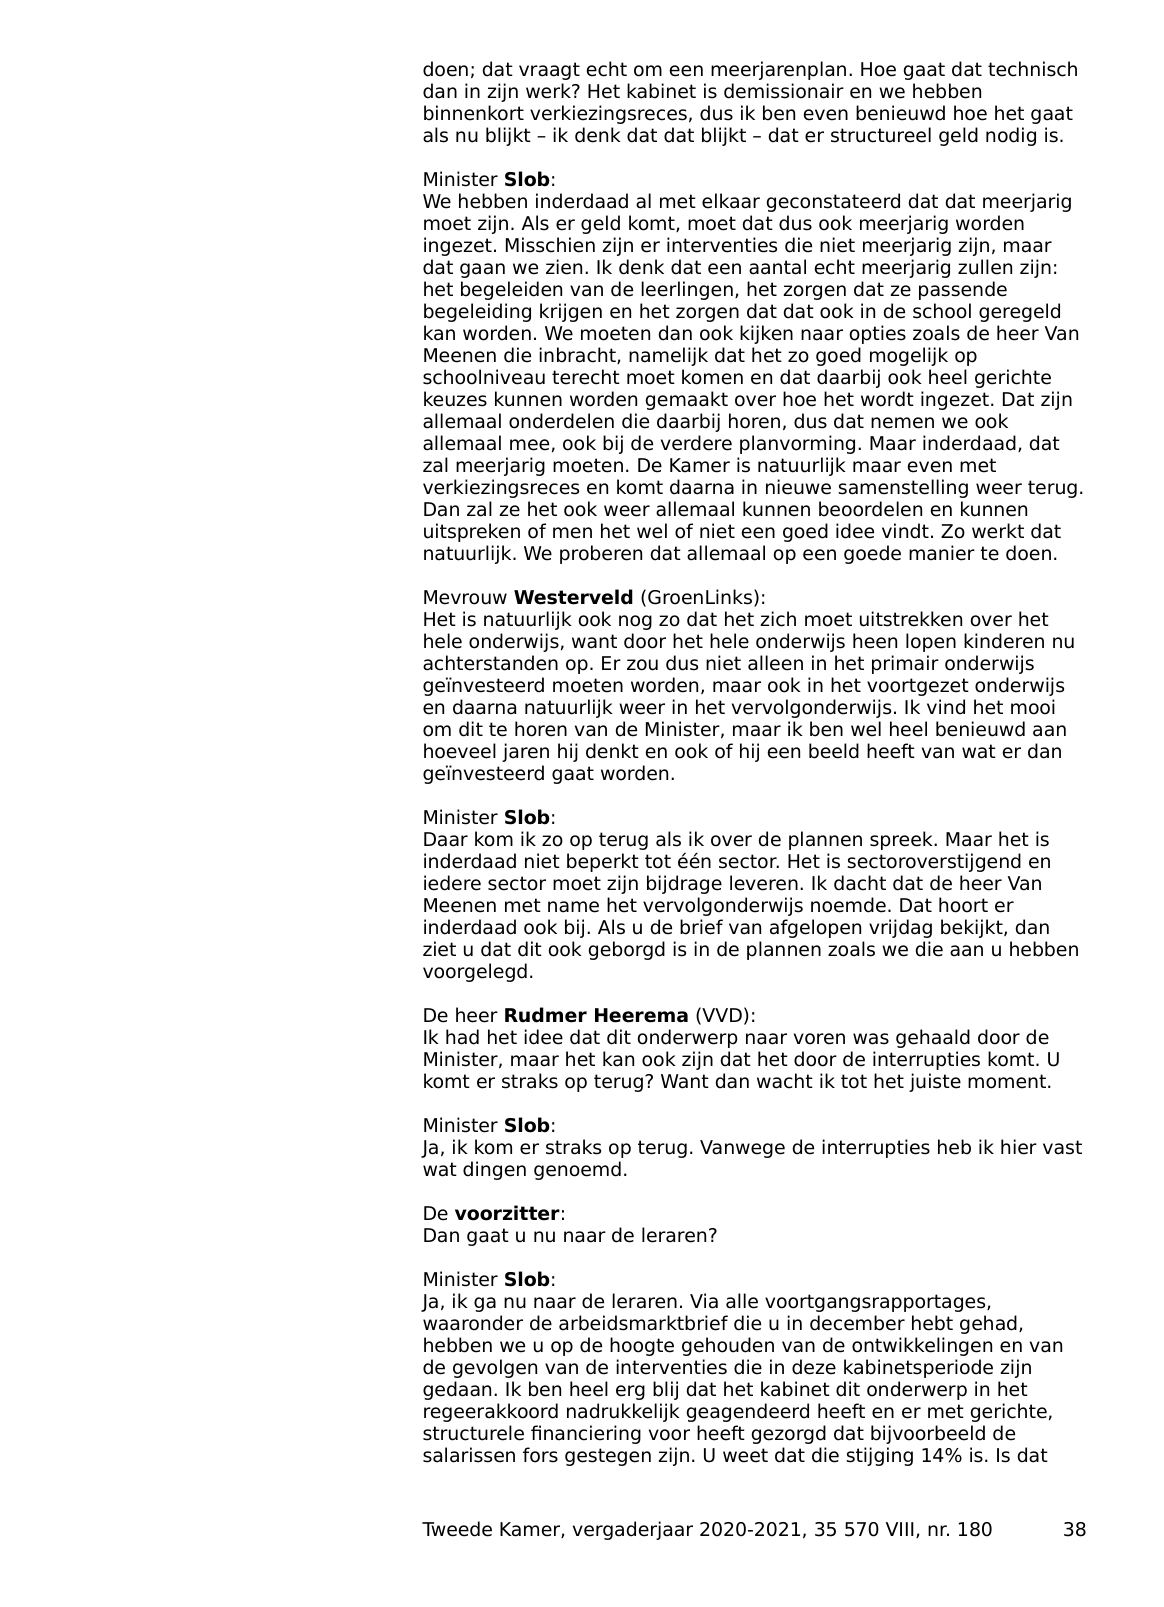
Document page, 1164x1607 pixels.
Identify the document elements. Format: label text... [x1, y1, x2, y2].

text Daar kom ik zo op terug als ik over de plannen spreek. Maar het is inderdaad niet beperkt tot één sector. Het is sectoroverstijgend en iedere sector moet zijn bijdrage leveren. Ik dacht dat de heer Van Meenen met name het vervolgonderwijs noemde. Dat hoort er inderdaad ook bij. Als u de brief van afgelopen vrijdag bekijkt, dan ziet u dat dit ook geborgd is in de plannen zoals we die aan u hebben voorgelegd. [422, 829, 1087, 983]
text Minister Slob: [422, 1269, 1087, 1291]
text Minister Slob: [422, 169, 1087, 191]
text Minister Slob: [422, 1115, 1087, 1137]
text Ja, ik kom er straks op terug. Vanwege de interrupties heb ik hier vast wat dingen genoemd. [422, 1137, 1087, 1181]
text Ja, ik ga nu naar de leraren. Via alle voortgangsrapportages, waaronder de arbeidsmarktbrief die u in december hebt gehad, hebben we u op de hoogte gehouden van de ontwikkelingen en van de gevolgen van de interventies die in deze kabinetsperiode zijn gedaan. Ik ben heel erg blij dat het kabinet dit onderwerp in het regeerakkoord nadrukkelijk geagendeerd heeft en er met gerichte, structurele financiering voor heeft gezorgd dat bijvoorbeeld de salarissen fors gestegen zijn. U weet dat die stijging 14% is. Is dat [422, 1291, 1087, 1467]
text Dan gaat u nu naar de leraren? [422, 1225, 1087, 1247]
text doen; dat vraagt echt om een meerjarenplan. Hoe gaat dat technisch dan in zijn werk? Het kabinet is demissionair en we hebben binnenkort verkiezingsreces, dus ik ben even benieuwd hoe het gaat als nu blijkt – ik denk dat dat blijkt – dat er structureel geld nodig is. [422, 59, 1087, 147]
text Het is natuurlijk ook nog zo dat het zich moet uitstrekken over het hele onderwijs, want door het hele onderwijs heen lopen kinderen nu achterstanden op. Er zou dus niet alleen in het primair onderwijs geïnvesteerd moeten worden, maar ook in het voortgezet onderwijs en daarna natuurlijk weer in het vervolgonderwijs. Ik vind het mooi om dit te horen van de Minister, maar ik ben wel heel benieuwd aan hoeveel jaren hij denkt en ook of hij een beeld heeft van wat er dan geïnvesteerd gaat worden. [422, 609, 1087, 785]
text We hebben inderdaad al met elkaar geconstateerd dat dat meerjarig moet zijn. Als er geld komt, moet dat dus ook meerjarig worden ingezet. Misschien zijn er interventies die niet meerjarig zijn, maar dat gaan we zien. Ik denk dat een aantal echt meerjarig zullen zijn: het begeleiden van de leerlingen, het zorgen dat ze passende begeleiding krijgen en het zorgen dat dat ook in de school geregeld kan worden. We moeten dan ook kijken naar opties zoals de heer Van Meenen die inbracht, namelijk dat het zo goed mogelijk op schoolniveau terecht moet komen en dat daarbij ook heel gerichte keuzes kunnen worden gemaakt over hoe het wordt ingezet. Dat zijn allemaal onderdelen die daarbij horen, dus dat nemen we ook allemaal mee, ook bij de verdere planvorming. Maar inderdaad, dat zal meerjarig moeten. De Kamer is natuurlijk maar even met verkiezingsreces en komt daarna in nieuwe samenstelling weer terug. Dan zal ze het ook weer allemaal kunnen beoordelen en kunnen uitspreken of men het wel of niet een goed idee vindt. Zo werkt dat natuurlijk. We proberen dat allemaal op een goede manier te doen. [422, 191, 1087, 565]
text Ik had het idee dat dit onderwerp naar voren was gehaald door de Minister, maar het kan ook zijn dat het door de interrupties komt. U komt er straks op terug? Want dan wacht ik tot het juiste moment. [422, 1027, 1087, 1093]
text De heer Rudmer Heerema (VVD): [422, 1005, 1087, 1027]
text Minister Slob: [422, 807, 1087, 829]
text De voorzitter: [422, 1203, 1087, 1225]
text Mevrouw Westerveld (GroenLinks): [422, 587, 1087, 609]
